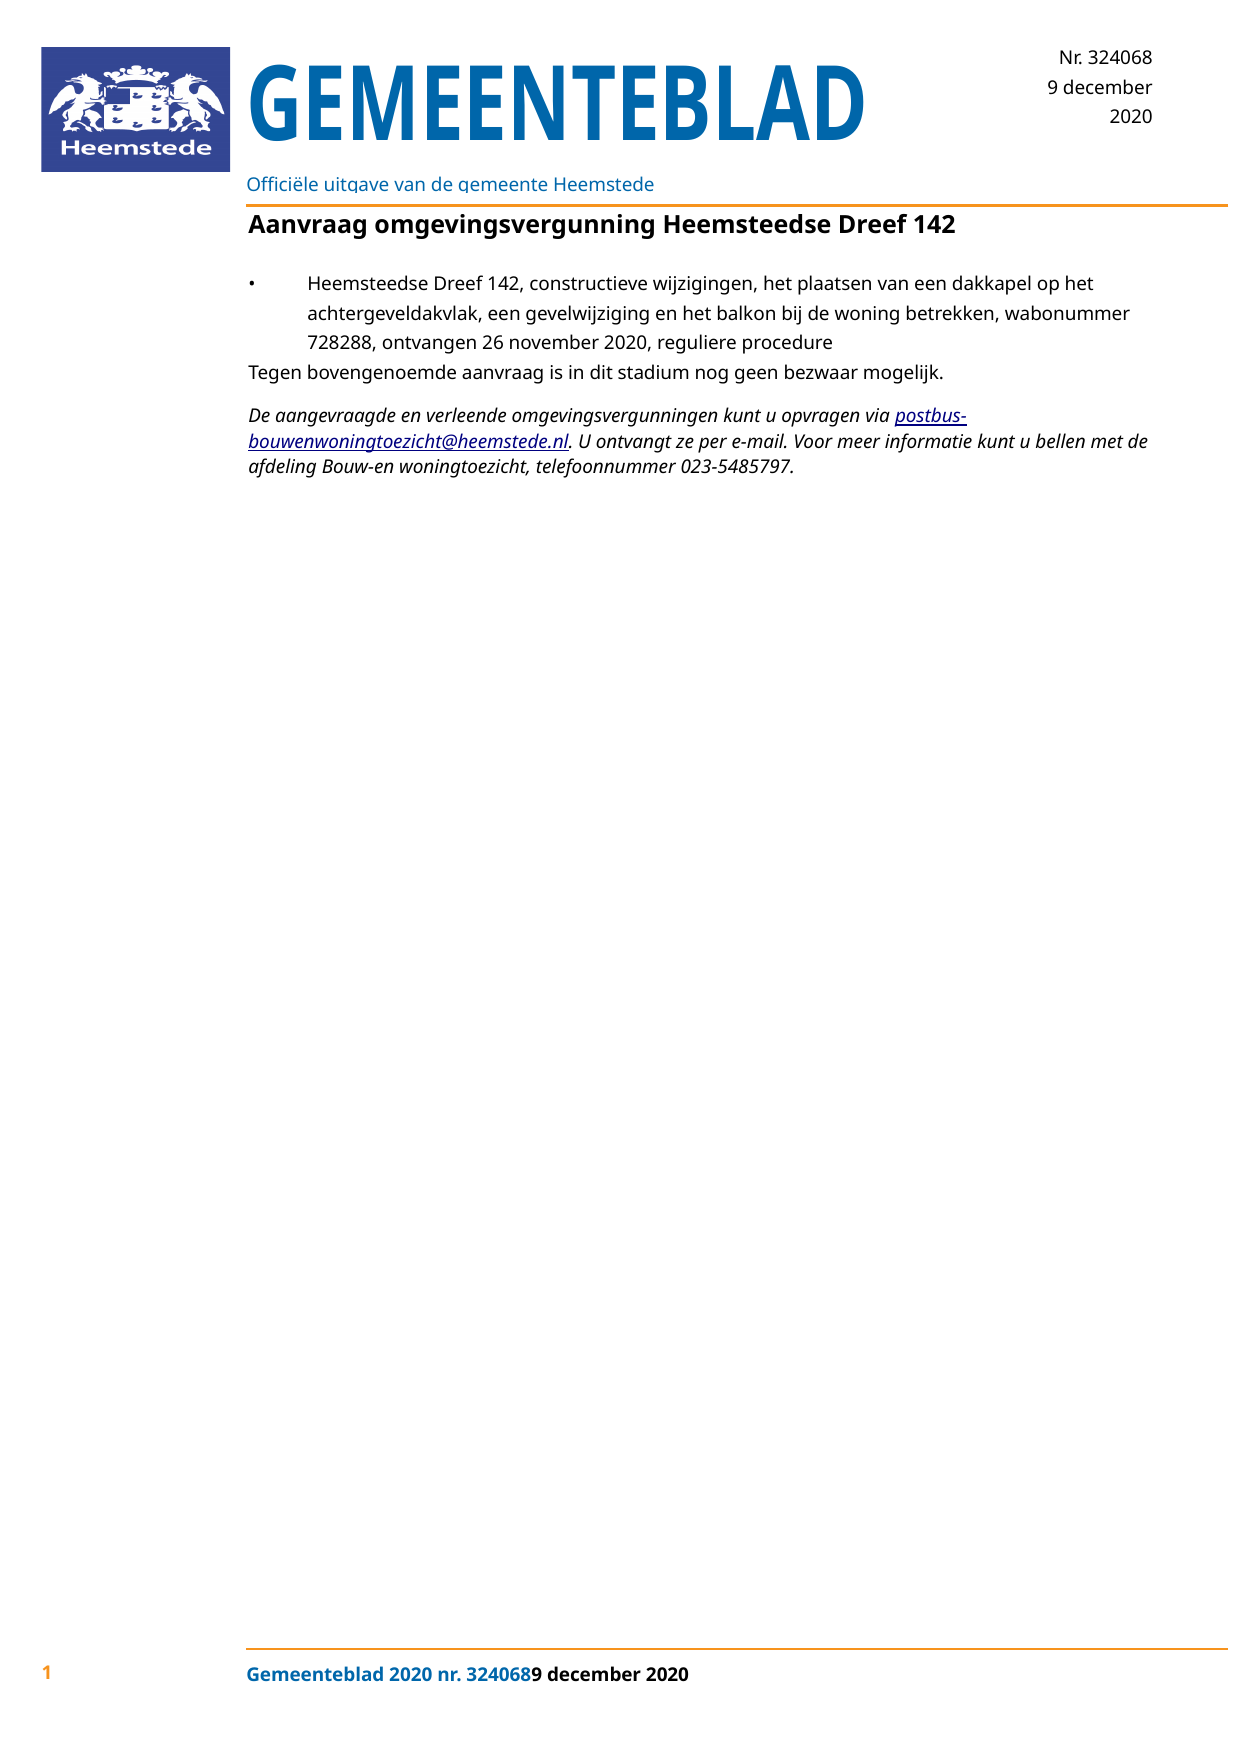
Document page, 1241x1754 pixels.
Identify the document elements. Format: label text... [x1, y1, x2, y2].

text Aanvraag omgevingsvergunning Heemsteedse Dreef 142 [248, 207, 1152, 241]
text Tegen bovengenoemde aanvraag is in dit stadium nog geen bezwaar mogelijk. [248, 359, 1152, 385]
text De aangevraagde en verleende omgevingsvergunningen kunt u opvragen via postbus-bouwenwoningtoezicht@heemstede.nl. U ontvangt ze per e-mail. Voor meer informatie kunt u bellen met de afdeling Bouw-en woningtoezicht, telefoonnummer 023-5485797. [248, 402, 1152, 479]
picture [41, 47, 231, 172]
list Heemsteedse Dreef 142, constructieve wijzigingen, het plaatsen van een dakkapel op het achtergeveldakvlak, een gevelwijziging en het balkon bij de woning betrekken, wabonummer 728288, ontvangen 26 november 2020, reguliere procedure [248, 270, 1152, 355]
